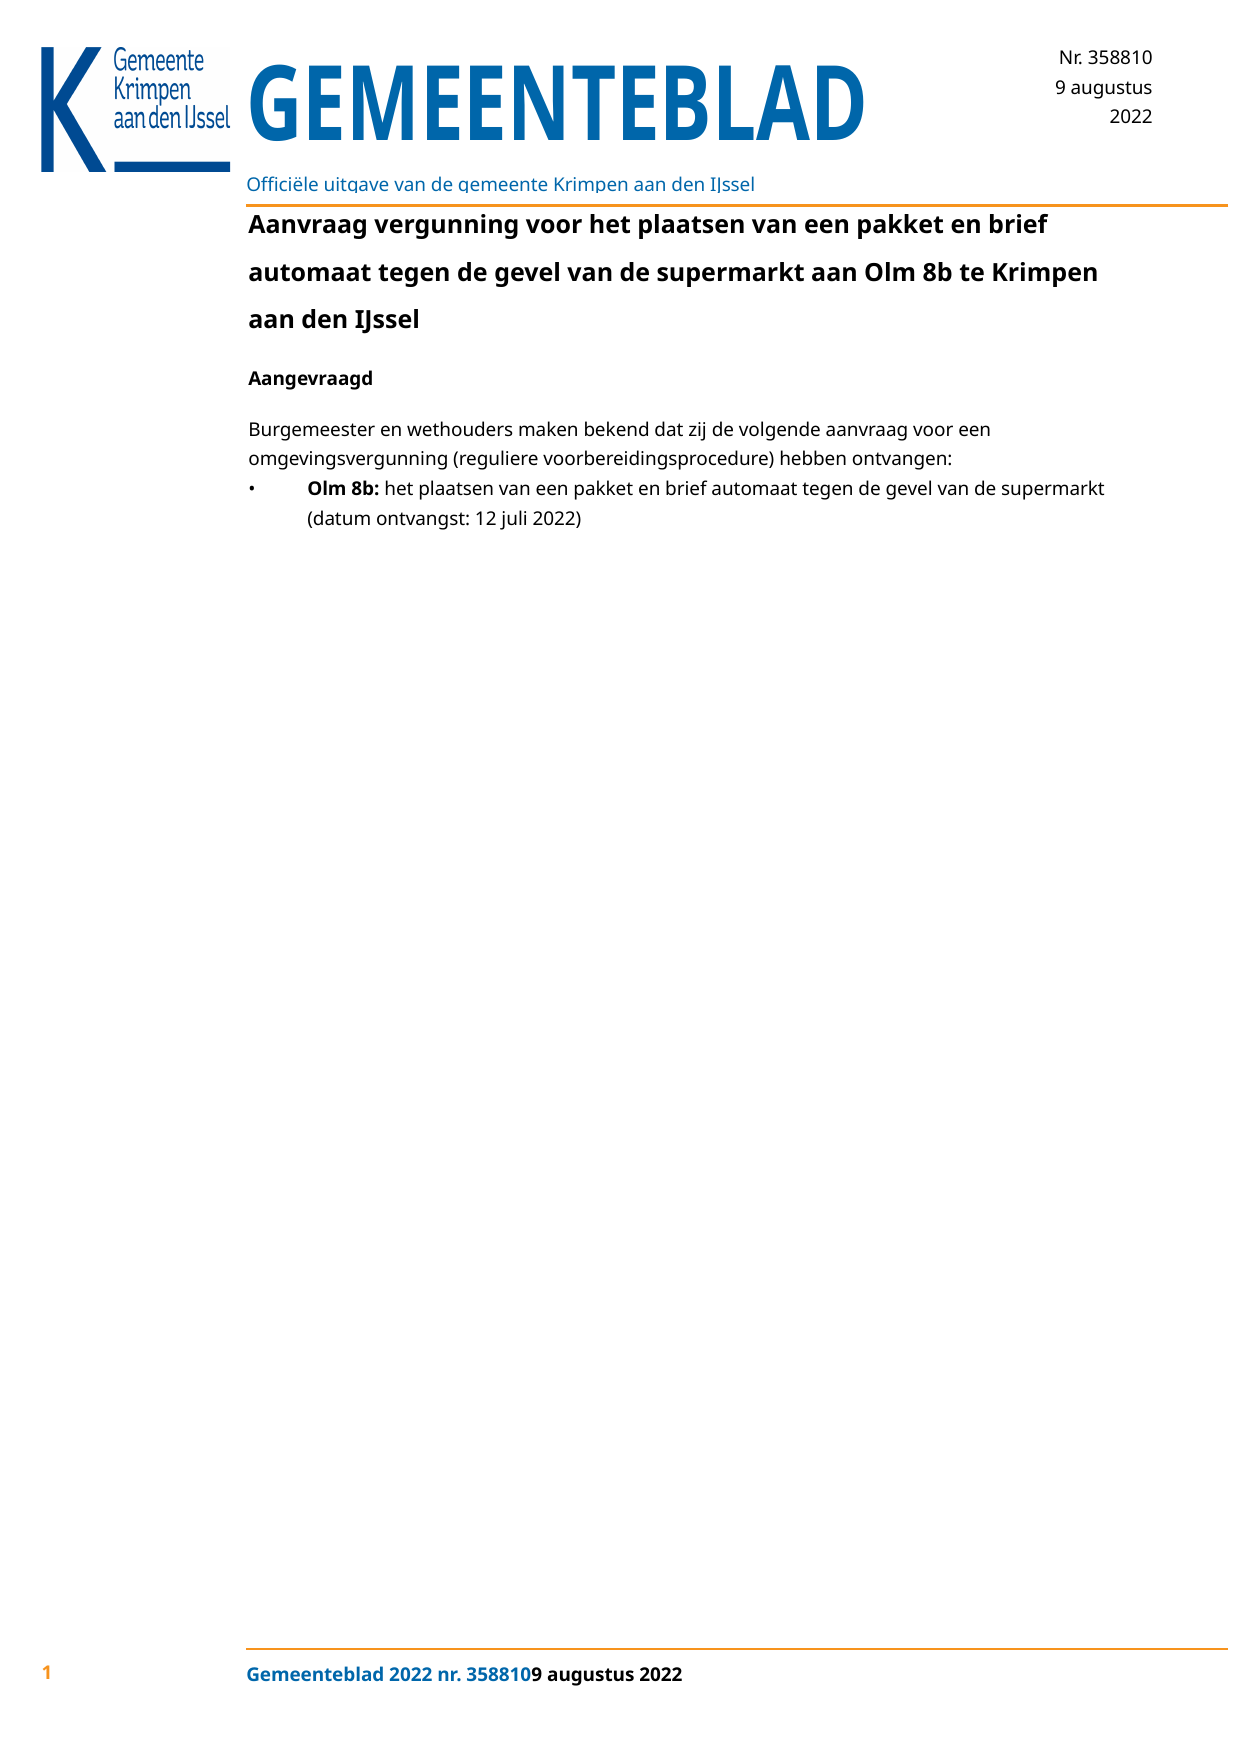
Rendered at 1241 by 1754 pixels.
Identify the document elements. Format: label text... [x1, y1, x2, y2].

list Olm 8b: het plaatsen van een pakket en brief automaat tegen de gevel van de supermarkt (datum ontvangst: 12 juli 2022) [248, 475, 1152, 530]
text Burgemeester en wethouders maken bekend dat zij de volgende aanvraag voor een omgevingsvergunning (reguliere voorbereidingsprocedure) hebben ontvangen: [248, 416, 1152, 471]
text Aangevraagd [248, 366, 1152, 391]
text Aanvraag vergunning voor het plaatsen van een pakket en brief automaat tegen de gevel van de supermarkt aan Olm 8b te Krimpen aan den IJssel [248, 207, 1152, 336]
picture [41, 47, 231, 172]
